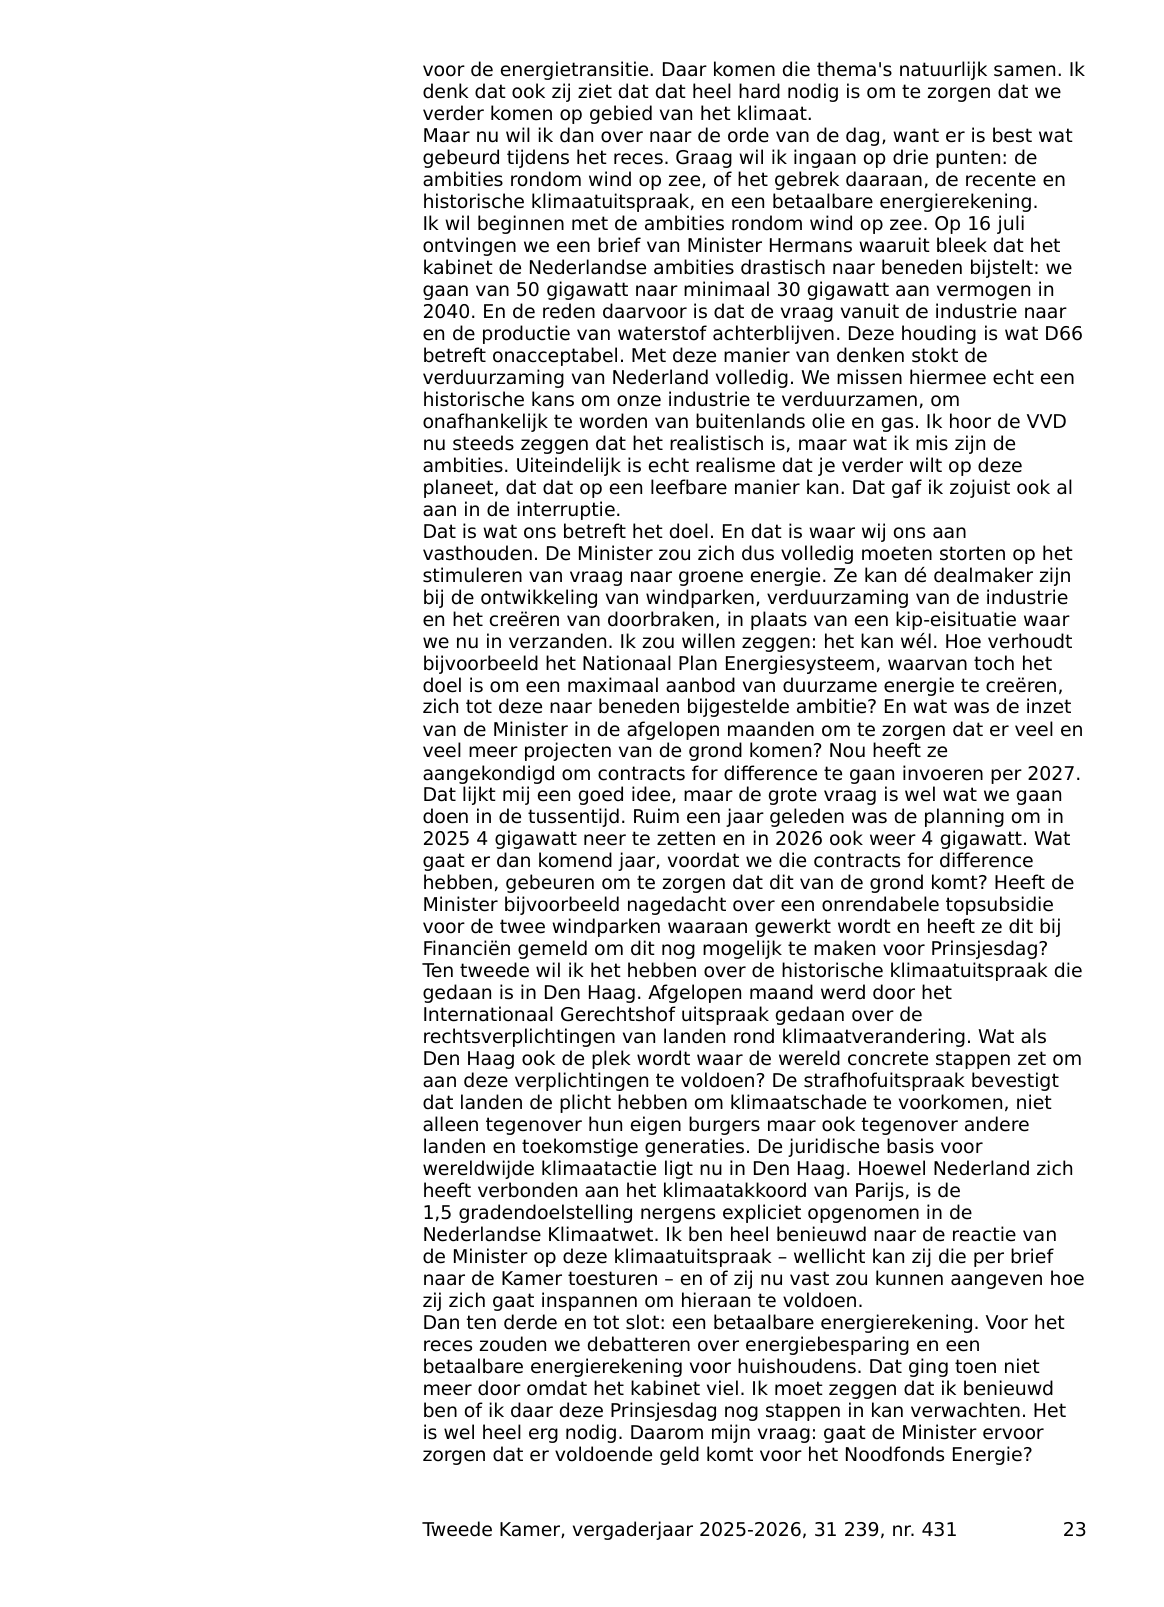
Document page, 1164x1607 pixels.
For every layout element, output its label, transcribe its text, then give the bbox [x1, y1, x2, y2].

text Dat is wat ons betreft het doel. En dat is waar wij ons aan vasthouden. De Minister zou zich dus volledig moeten storten op het stimuleren van vraag naar groene energie. Ze kan dé dealmaker zijn bij de ontwikkeling van windparken, verduurzaming van de industrie en het creëren van doorbraken, in plaats van een kip-eisituatie waar we nu in verzanden. Ik zou willen zeggen: het kan wél. Hoe verhoudt bijvoorbeeld het Nationaal Plan Energiesysteem, waarvan toch het doel is om een maximaal aanbod van duurzame energie te creëren, zich tot deze naar beneden bijgestelde ambitie? En wat was de inzet van de Minister in de afgelopen maanden om te zorgen dat er veel en veel meer projecten van de grond komen? Nou heeft ze aangekondigd om contracts for difference te gaan invoeren per 2027. Dat lijkt mij een goed idee, maar de grote vraag is wel wat we gaan doen in de tussentijd. Ruim een jaar geleden was de planning om in 2025 4 gigawatt neer te zetten en in 2026 ook weer 4 gigawatt. Wat gaat er dan komend jaar, voordat we die contracts for difference hebben, gebeuren om te zorgen dat dit van de grond komt? Heeft de Minister bijvoorbeeld nagedacht over een onrendabele topsubsidie voor de twee windparken waaraan gewerkt wordt en heeft ze dit bij Financiën gemeld om dit nog mogelijk te maken voor Prinsjesdag? [422, 521, 1087, 960]
text voor de energietransitie. Daar komen die thema's natuurlijk samen. Ik denk dat ook zij ziet dat dat heel hard nodig is om te zorgen dat we verder komen op gebied van het klimaat. [422, 59, 1087, 125]
text Maar nu wil ik dan over naar de orde van de dag, want er is best wat gebeurd tijdens het reces. Graag wil ik ingaan op drie punten: de ambities rondom wind op zee, of het gebrek daaraan, de recente en historische klimaatuitspraak, en een betaalbare energierekening. [422, 125, 1087, 213]
text Dan ten derde en tot slot: een betaalbare energierekening. Voor het reces zouden we debatteren over energiebesparing en een betaalbare energierekening voor huishoudens. Dat ging toen niet meer door omdat het kabinet viel. Ik moet zeggen dat ik benieuwd ben of ik daar deze Prinsjesdag nog stappen in kan verwachten. Het is wel heel erg nodig. Daarom mijn vraag: gaat de Minister ervoor zorgen dat er voldoende geld komt voor het Noodfonds Energie? [422, 1312, 1087, 1466]
text Ten tweede wil ik het hebben over de historische klimaatuitspraak die gedaan is in Den Haag. Afgelopen maand werd door het Internationaal Gerechtshof uitspraak gedaan over de rechtsverplichtingen van landen rond klimaatverandering. Wat als Den Haag ook de plek wordt waar de wereld concrete stappen zet om aan deze verplichtingen te voldoen? De strafhofuitspraak bevestigt dat landen de plicht hebben om klimaatschade te voorkomen, niet alleen tegenover hun eigen burgers maar ook tegenover andere landen en toekomstige generaties. De juridische basis voor wereldwijde klimaatactie ligt nu in Den Haag. Hoewel Nederland zich heeft verbonden aan het klimaatakkoord van Parijs, is de 1,5 gradendoelstelling nergens expliciet opgenomen in de Nederlandse Klimaatwet. Ik ben heel benieuwd naar de reactie van de Minister op deze klimaatuitspraak – wellicht kan zij die per brief naar de Kamer toesturen – en of zij nu vast zou kunnen aangeven hoe zij zich gaat inspannen om hieraan te voldoen. [422, 960, 1087, 1312]
text Ik wil beginnen met de ambities rondom wind op zee. Op 16 juli ontvingen we een brief van Minister Hermans waaruit bleek dat het kabinet de Nederlandse ambities drastisch naar beneden bijstelt: we gaan van 50 gigawatt naar minimaal 30 gigawatt aan vermogen in 2040. En de reden daarvoor is dat de vraag vanuit de industrie naar en de productie van waterstof achterblijven. Deze houding is wat D66 betreft onacceptabel. Met deze manier van denken stokt de verduurzaming van Nederland volledig. We missen hiermee echt een historische kans om onze industrie te verduurzamen, om onafhankelijk te worden van buitenlands olie en gas. Ik hoor de VVD nu steeds zeggen dat het realistisch is, maar wat ik mis zijn de ambities. Uiteindelijk is echt realisme dat je verder wilt op deze planeet, dat dat op een leefbare manier kan. Dat gaf ik zojuist ook al aan in de interruptie. [422, 213, 1087, 521]
